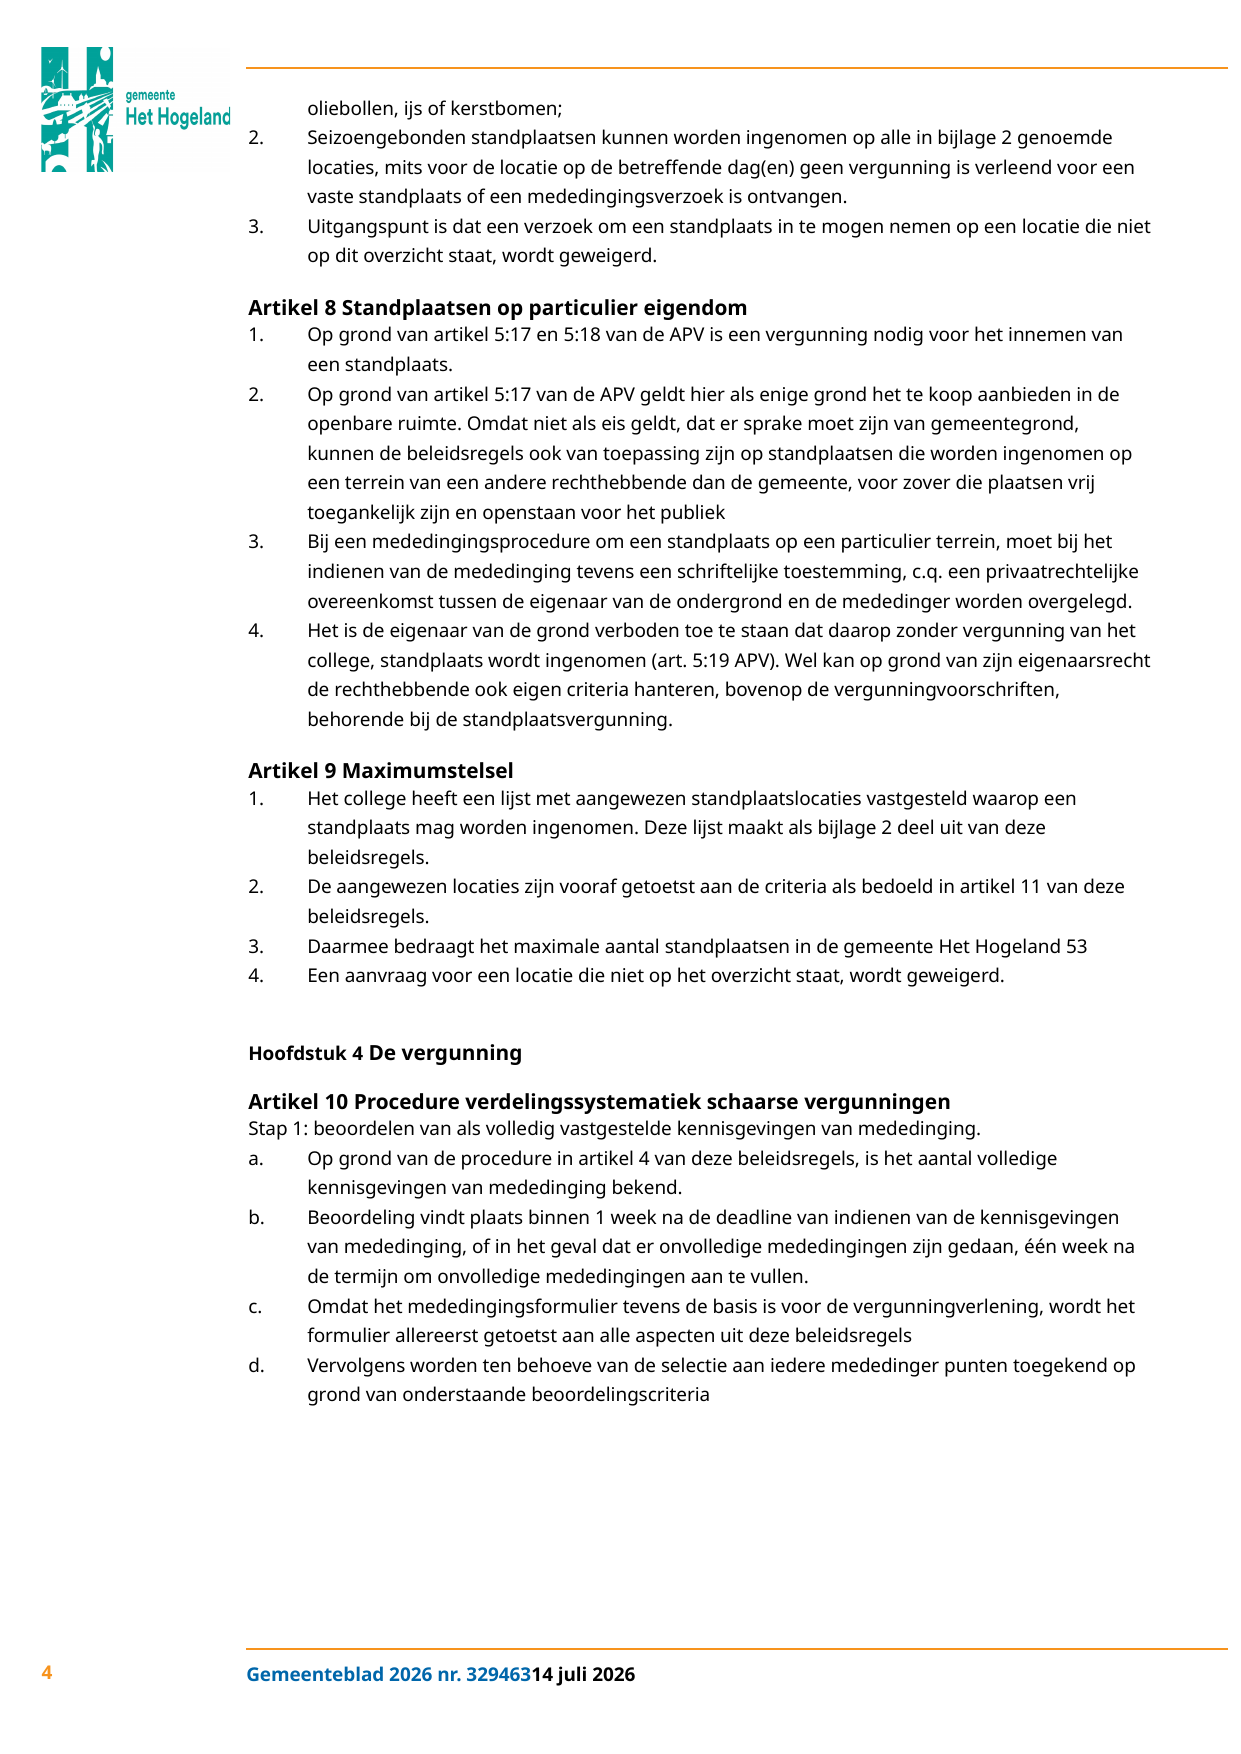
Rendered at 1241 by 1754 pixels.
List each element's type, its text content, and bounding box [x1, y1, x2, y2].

text Artikel 8 Standplaatsen op particulier eigendom [248, 293, 1152, 322]
text Artikel 9 Maximumstelsel [248, 757, 1152, 785]
list Daarmee bedraagt het maximale aantal standplaatsen in de gemeente Het Hogeland 53 [248, 933, 1152, 959]
text Artikel 10 Procedure verdelingssystematiek schaarse vergunningen [248, 1087, 1152, 1115]
list Uitgangspunt is dat een verzoek om een standplaats in te mogen nemen op een locatie die niet op dit overzicht staat, wordt geweigerd. [248, 213, 1152, 268]
list Op grond van artikel 5:17 en 5:18 van de APV is een vergunning nodig voor het innemen van een standplaats. [248, 322, 1152, 377]
list De aangewezen locaties zijn vooraf getoetst aan de criteria als bedoeld in artikel 11 van deze beleidsregels. [248, 874, 1152, 929]
text Hoofdstuk 4 De vergunning [248, 1038, 1152, 1066]
picture [41, 47, 231, 172]
list Omdat het mededingingsformulier tevens de basis is voor de vergunningverlening, wordt het formulier allereerst getoetst aan alle aspecten uit deze beleidsregels [248, 1293, 1152, 1348]
text Stap 1: beoordelen van als volledig vastgestelde kennisgevingen van mededinging. [248, 1115, 1152, 1141]
list oliebollen, ijs of kerstbomen; [248, 95, 1152, 121]
list Een aanvraag voor een locatie die niet op het overzicht staat, wordt geweigerd. [248, 962, 1152, 988]
list Bij een mededingingsprocedure om een standplaats op een particulier terrein, moet bij het indienen van de mededinging tevens een schriftelijke toestemming, c.q. een privaatrechtelijke overeenkomst tussen de eigenaar van de ondergrond en de mededinger worden overgelegd. [248, 529, 1152, 613]
list Op grond van artikel 5:17 van de APV geldt hier als enige grond het te koop aanbieden in de openbare ruimte. Omdat niet als eis geldt, dat er sprake moet zijn van gemeentegrond, kunnen de beleidsregels ook van toepassing zijn op standplaatsen die worden ingenomen op een terrein van een andere rechthebbende dan de gemeente, voor zover die plaatsen vrij toegankelijk zijn en openstaan voor het publiek [248, 381, 1152, 525]
list Op grond van de procedure in artikel 4 van deze beleidsregels, is het aantal volledige kennisgevingen van mededinging bekend. [248, 1145, 1152, 1200]
list Seizoengebonden standplaatsen kunnen worden ingenomen op alle in bijlage 2 genoemde locaties, mits voor de locatie op de betreffende dag(en) geen vergunning is verleend voor een vaste standplaats of een mededingingsverzoek is ontvangen. [248, 124, 1152, 209]
list Beoordeling vindt plaats binnen 1 week na de deadline van indienen van de kennisgevingen van mededinging, of in het geval dat er onvolledige mededingingen zijn gedaan, één week na de termijn om onvolledige mededingingen aan te vullen. [248, 1204, 1152, 1289]
list Het college heeft een lijst met aangewezen standplaatslocaties vastgesteld waarop een standplaats mag worden ingenomen. Deze lijst maakt als bijlage 2 deel uit van deze beleidsregels. [248, 785, 1152, 870]
list Vervolgens worden ten behoeve van de selectie aan iedere mededinger punten toegekend op grond van onderstaande beoordelingscriteria [248, 1352, 1152, 1407]
list Het is de eigenaar van de grond verboden toe te staan dat daarop zonder vergunning van het college, standplaats wordt ingenomen (art. 5:19 APV). Wel kan op grond van zijn eigenaarsrecht de rechthebbende ook eigen criteria hanteren, bovenop de vergunningvoorschriften, behorende bij de standplaatsvergunning. [248, 617, 1152, 732]
